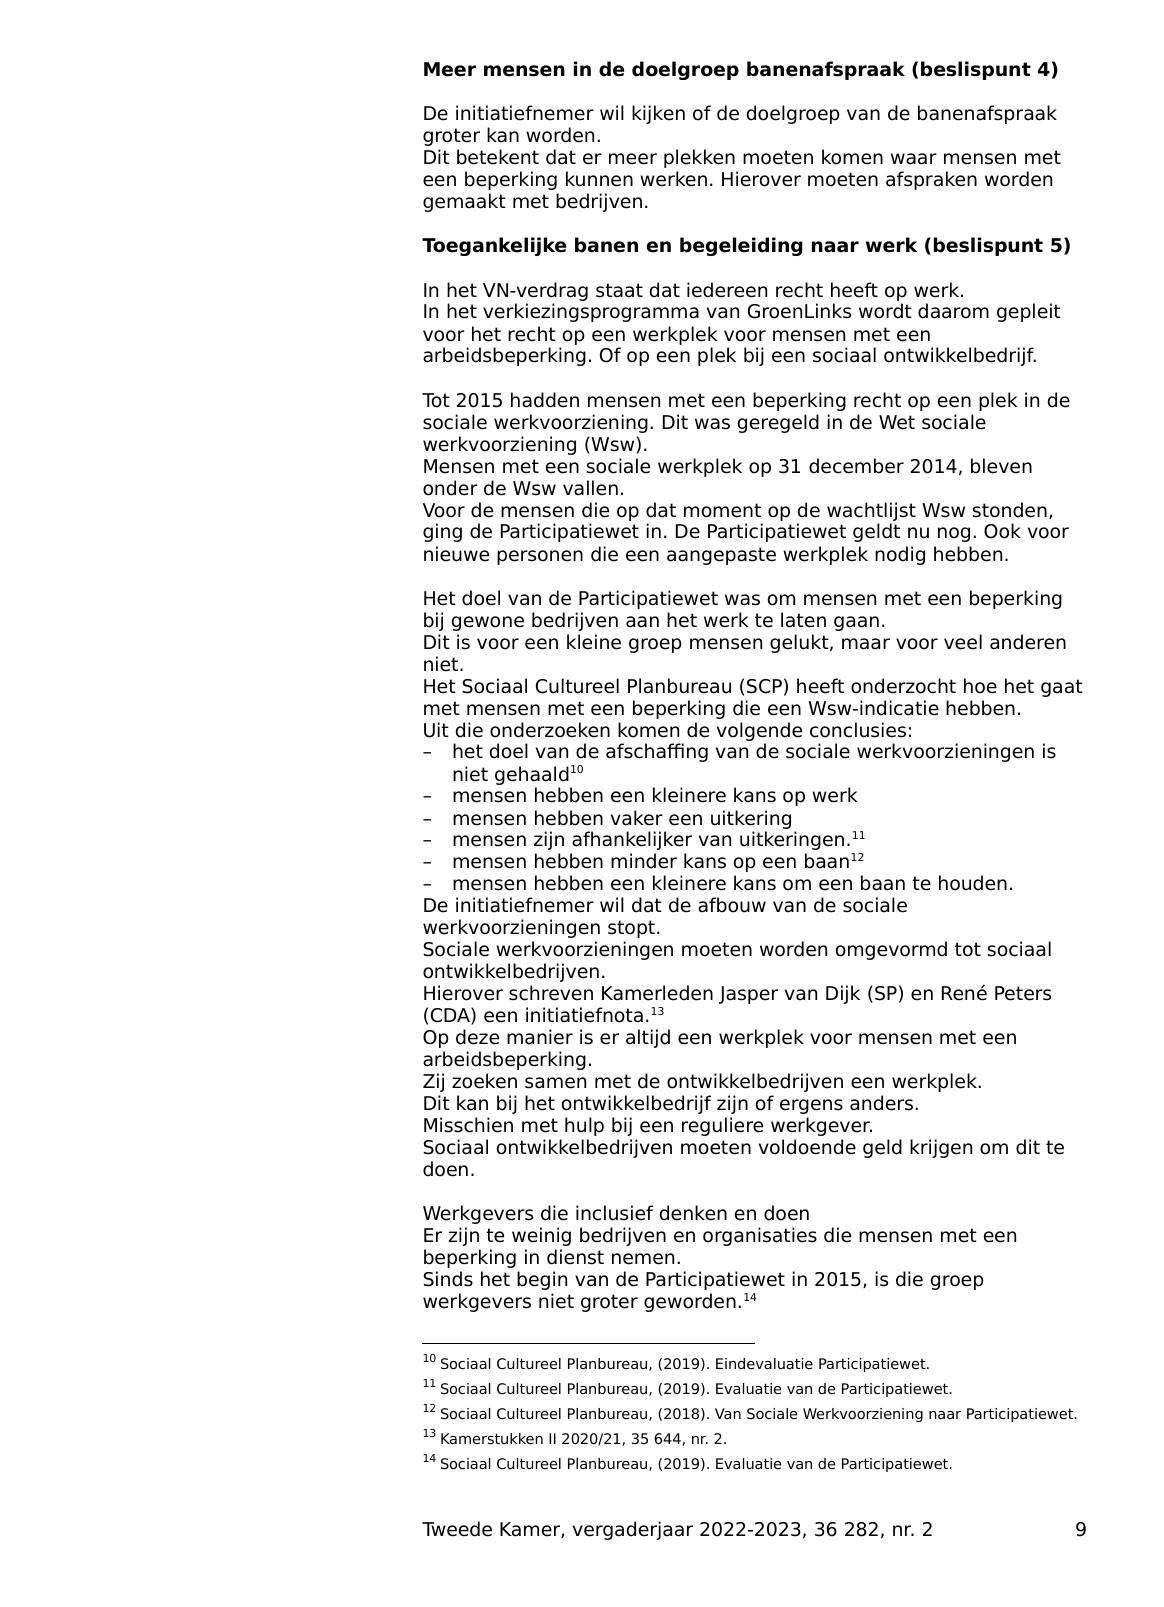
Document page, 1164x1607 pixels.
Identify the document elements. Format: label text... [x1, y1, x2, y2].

text De initiatiefnemer wil dat de afbouw van de sociale werkvoorzieningen stopt. [422, 895, 1087, 939]
text Misschien met hulp bij een reguliere werkgever. [422, 1115, 1087, 1137]
text Sociaal ontwikkelbedrijven moeten voldoende geld krijgen om dit te doen. [422, 1137, 1087, 1181]
text Sinds het begin van de Participatiewet in 2015, is die groep werkgevers niet groter geworden. [422, 1269, 1087, 1313]
text Zij zoeken samen met de ontwikkelbedrijven een werkplek. [422, 1071, 1087, 1093]
text Er zijn te weinig bedrijven en organisaties die mensen met een beperking in dienst nemen. [422, 1225, 1087, 1269]
text Sociaal Cultureel Planbureau, (2019). Eindevaluatie Participatiewet. [422, 1352, 1087, 1374]
text In het verkiezingsprogramma van GroenLinks wordt daarom gepleit voor het recht op een werkplek voor mensen met een arbeidsbeperking. Of op een plek bij een sociaal ontwikkelbedrijf. [422, 301, 1087, 367]
text Het doel van de Participatiewet was om mensen met een beperking bij gewone bedrijven aan het werk te laten gaan. [422, 588, 1087, 632]
text In het VN-verdrag staat dat iedereen recht heeft op werk. [422, 279, 1087, 301]
text Voor de mensen die op dat moment op de wachtlijst Wsw stonden, ging de Participatiewet in. De Participatiewet geldt nu nog. Ook voor nieuwe personen die een aangepaste werkplek nodig hebben. [422, 499, 1087, 565]
text Kamerstukken II 2020/21, 35 644, nr. 2. [422, 1427, 1087, 1449]
text Het Sociaal Cultureel Planbureau (SCP) heeft onderzocht hoe het gaat met mensen met een beperking die een Wsw-indicatie hebben. [422, 676, 1087, 719]
text Sociaal Cultureel Planbureau, (2019). Evaluatie van de Participatiewet. [422, 1452, 1087, 1474]
text – mensen zijn afhankelijker van uitkeringen. [422, 829, 1087, 851]
text Dit kan bij het ontwikkelbedrijf zijn of ergens anders. [422, 1093, 1087, 1115]
text – het doel van de afschaffing van de sociale werkvoorzieningen is niet gehaald [422, 741, 1087, 785]
text Mensen met een sociale werkplek op 31 december 2014, bleven onder de Wsw vallen. [422, 456, 1087, 499]
text Hierover schreven Kamerleden Jasper van Dijk (SP) en René Peters (CDA) een initiatiefnota. [422, 983, 1087, 1027]
text – mensen hebben minder kans op een baan [422, 851, 1087, 873]
subtitle Meer mensen in de doelgroep banenafspraak (beslispunt 4) [422, 59, 1087, 81]
text De initiatiefnemer wil kijken of de doelgroep van de banenafspraak groter kan worden. [422, 103, 1087, 147]
text Dit is voor een kleine groep mensen gelukt, maar voor veel anderen niet. [422, 632, 1087, 676]
text Sociaal Cultureel Planbureau, (2019). Evaluatie van de Participatiewet. [422, 1377, 1087, 1399]
text Dit betekent dat er meer plekken moeten komen waar mensen met een beperking kunnen werken. Hierover moeten afspraken worden gemaakt met bedrijven. [422, 147, 1087, 213]
text – mensen hebben een kleinere kans om een baan te houden. [422, 873, 1087, 895]
text Tot 2015 hadden mensen met een beperking recht op een plek in de sociale werkvoorziening. Dit was geregeld in de Wet sociale werkvoorziening (Wsw). [422, 389, 1087, 456]
text Uit die onderzoeken komen de volgende conclusies: [422, 719, 1087, 741]
text Op deze manier is er altijd een werkplek voor mensen met een arbeidsbeperking. [422, 1027, 1087, 1071]
text – mensen hebben vaker een uitkering [422, 807, 1087, 829]
subtitle Toegankelijke banen en begeleiding naar werk (beslispunt 5) [422, 235, 1087, 257]
text Sociaal Cultureel Planbureau, (2018). Van Sociale Werkvoorziening naar Participatiewet. [422, 1402, 1087, 1424]
text – mensen hebben een kleinere kans op werk [422, 785, 1087, 807]
text Sociale werkvoorzieningen moeten worden omgevormd tot sociaal ontwikkelbedrijven. [422, 939, 1087, 983]
text Werkgevers die inclusief denken en doen [422, 1203, 1087, 1225]
